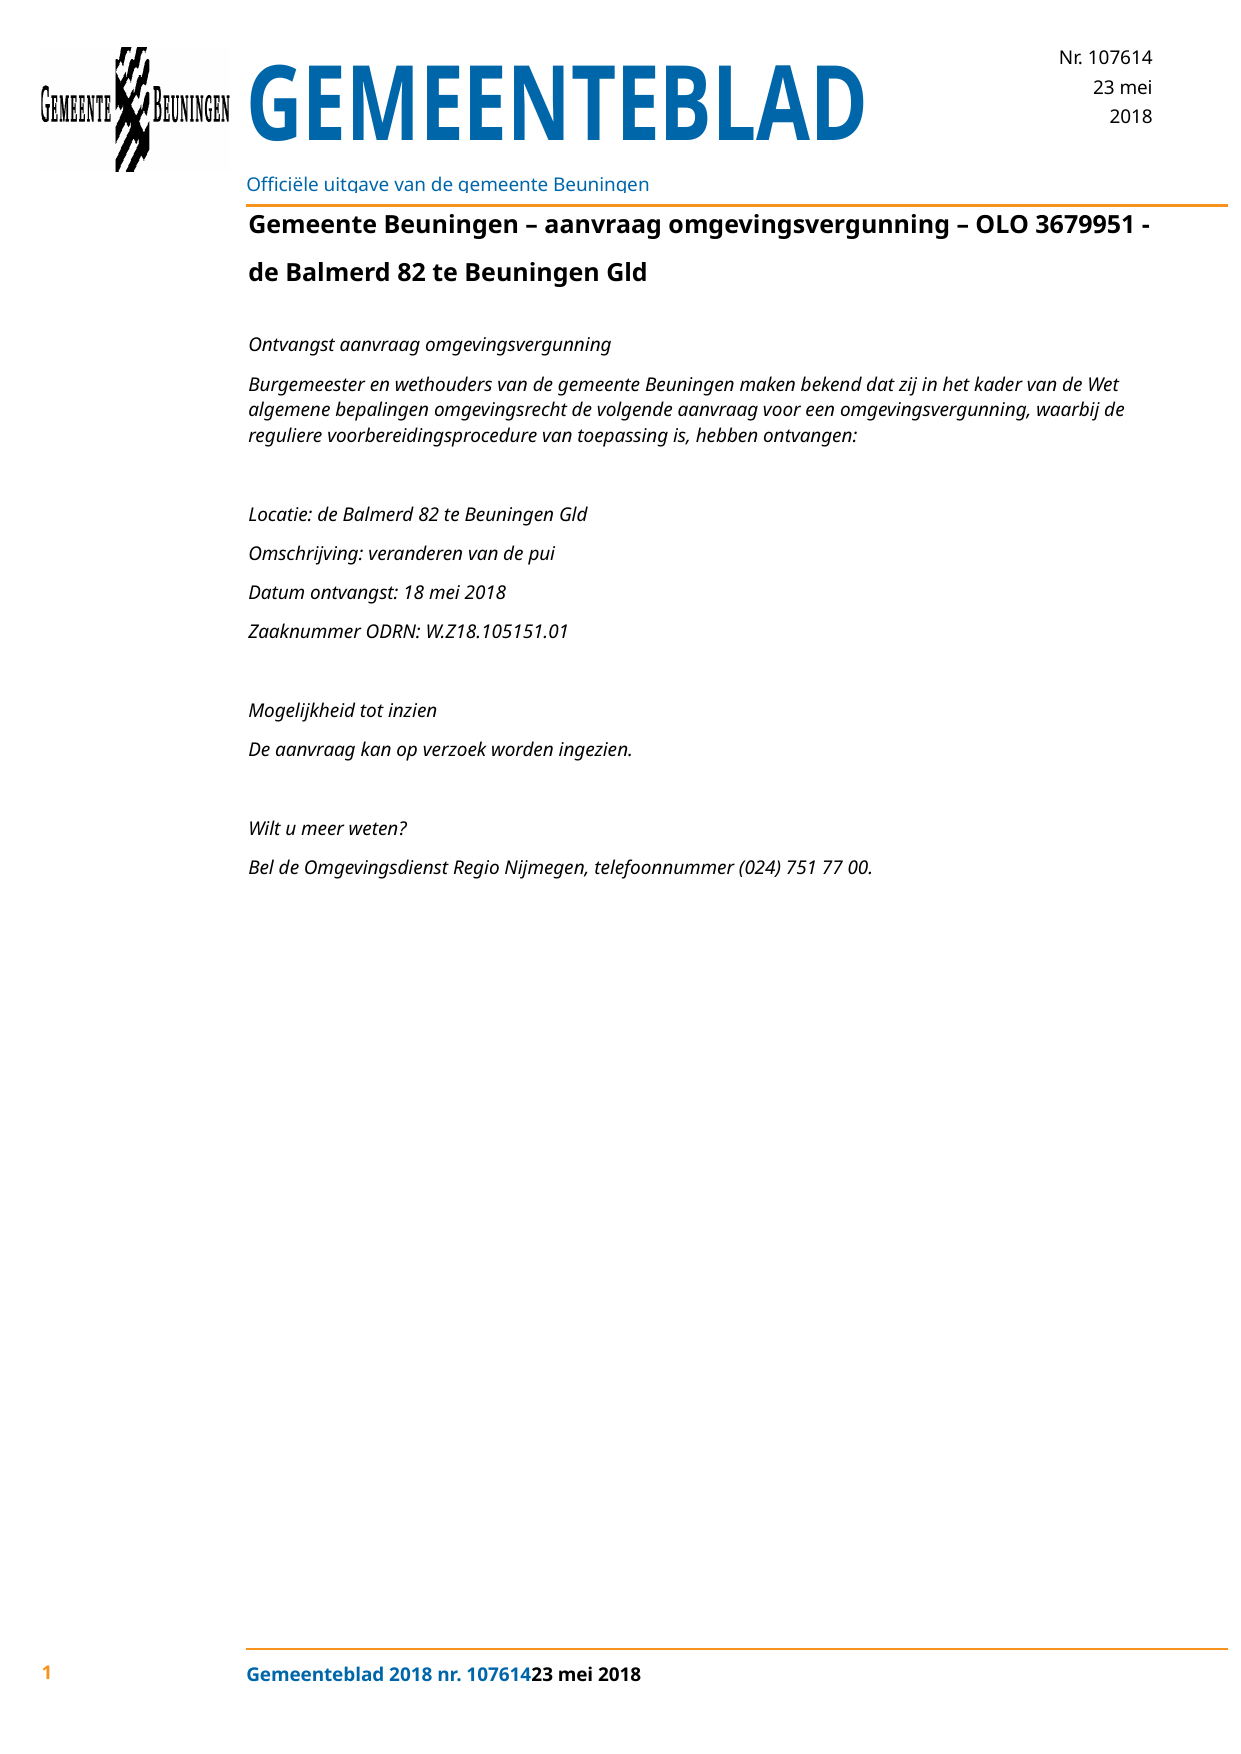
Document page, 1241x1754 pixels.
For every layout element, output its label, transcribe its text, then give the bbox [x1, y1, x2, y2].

text Zaaknummer ODRN: W.Z18.105151.01 [248, 618, 1152, 644]
text Ontvangst aanvraag omgevingsvergunning [248, 331, 1152, 357]
text Mogelijkheid tot inzien [248, 697, 1152, 723]
picture [41, 47, 231, 172]
text De aanvraag kan op verzoek worden ingezien. [248, 736, 1152, 762]
text Locatie: de Balmerd 82 te Beuningen Gld [248, 501, 1152, 526]
text Wilt u meer weten? [248, 815, 1152, 841]
text Bel de Omgevingsdienst Regio Nijmegen, telefoonnummer (024) 751 77 00. [248, 854, 1152, 880]
text Burgemeester en wethouders van de gemeente Beuningen maken bekend dat zij in het kader van de Wet algemene bepalingen omgevingsrecht de volgende aanvraag voor een omgevingsvergunning, waarbij de reguliere voorbereidingsprocedure van toepassing is, hebben ontvangen: [248, 371, 1152, 448]
text Datum ontvangst: 18 mei 2018 [248, 579, 1152, 605]
text Omschrijving: veranderen van de pui [248, 540, 1152, 566]
text Gemeente Beuningen – aanvraag omgevingsvergunning – OLO 3679951 - de Balmerd 82 te Beuningen Gld [248, 207, 1152, 288]
